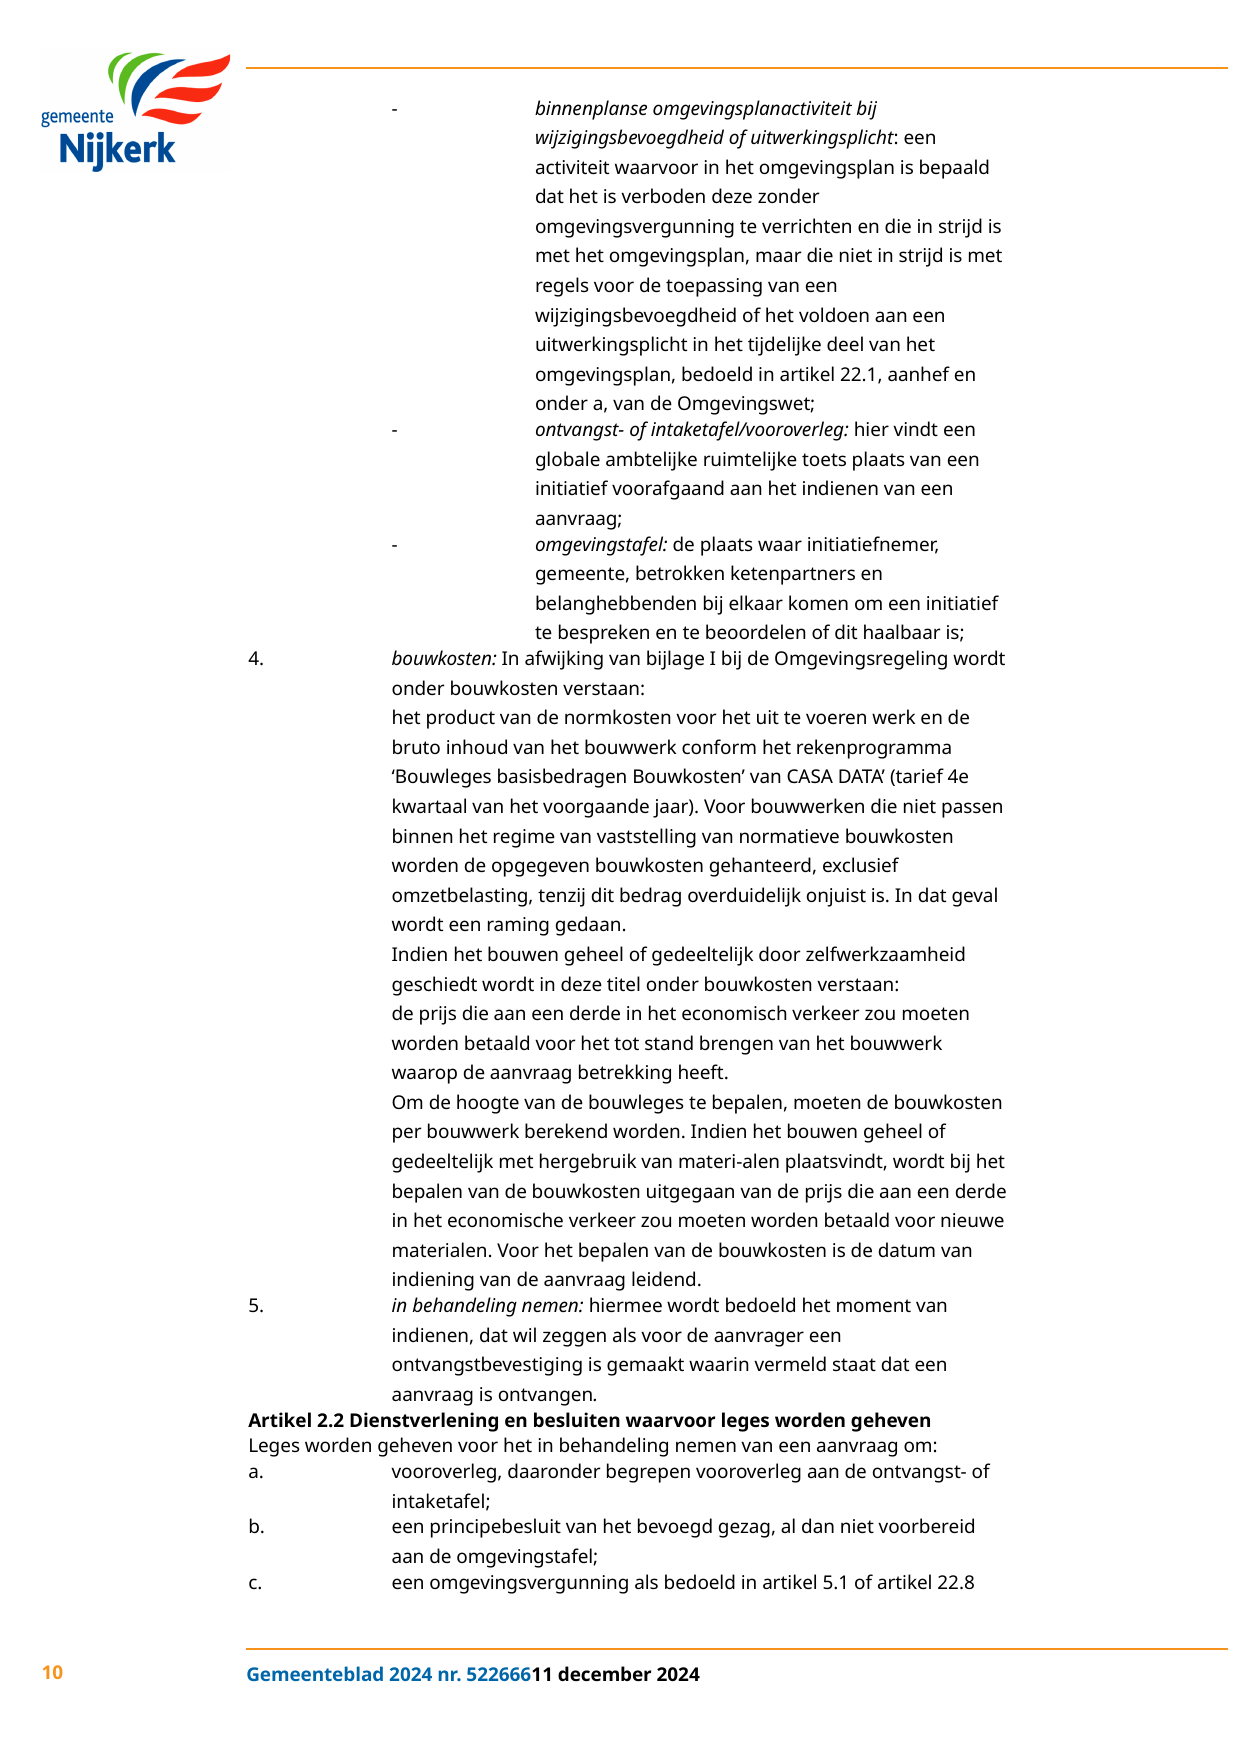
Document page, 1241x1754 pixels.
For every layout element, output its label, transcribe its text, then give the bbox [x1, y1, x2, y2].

table_cell in behandeling nemen: hiermee wordt bedoeld het moment van indienen, dat wil zeggen als voor de aanvrager een ontvangstbevestiging is gemaakt waarin vermeld staat dat een aanvraag is ontvangen. [391, 1292, 1008, 1407]
table_cell [1008, 416, 1152, 531]
table_cell binnenplanse omgevingsplanactiviteit bij wijzigingsbevoegdheid of uitwerkingsplicht: een activiteit waarvoor in het omgevingsplan is bepaald dat het is verboden deze zonder omgevingsvergunning te verrichten en die in strijd is met het omgevingsplan, maar die niet in strijd is met regels voor de toepassing van een wijzigingsbevoegdheid of het voldoen aan een uitwerkingsplicht in het tijdelijke deel van het omgevingsplan, bedoeld in artikel 22.1, aanhef en onder a, van de Omgevingswet; [535, 95, 1008, 416]
table_cell [1008, 1292, 1152, 1407]
table_cell - [391, 416, 535, 531]
table_cell [1008, 531, 1152, 645]
table_cell [1008, 1569, 1152, 1594]
table_cell omgevingstafel: de plaats waar initiatiefnemer, gemeente, betrokken ketenpartners en belanghebbenden bij elkaar komen om een initiatief te bespreken en te beoordelen of dit haalbaar is; [535, 531, 1008, 645]
table_cell Artikel 2.2 Dienstverlening en besluiten waarvoor leges worden geheven [248, 1407, 1008, 1432]
table_cell bouwkosten: In afwijking van bijlage I bij de Omgevingsregeling wordt onder bouwkosten verstaan: het product van de normkosten voor het uit te voeren werk en de bruto inhoud van het bouwwerk conform het rekenprogramma ‘Bouwleges basisbedragen Bouwkosten’ van CASA DATA’ (tarief 4e kwartaal van het voorgaande jaar). Voor bouwwerken die niet passen binnen het regime van vaststelling van normatieve bouwkosten worden de opgegeven bouwkosten gehanteerd, exclusief omzetbelasting, tenzij dit bedrag overduidelijk onjuist is. In dat geval wordt een raming gedaan. Indien het bouwen geheel of gedeeltelijk door zelfwerkzaamheid geschiedt wordt in deze titel onder bouwkosten verstaan: de prijs die aan een derde in het economisch verkeer zou moeten worden betaald voor het tot stand brengen van het bouwwerk waarop de aanvraag betrekking heeft. Om de hoogte van de bouwleges te bepalen, moeten de bouwkosten per bouwwerk berekend worden. Indien het bouwen geheel of gedeeltelijk met hergebruik van materi-alen plaatsvindt, wordt bij het bepalen van de bouwkosten uitgegaan van de prijs die aan een derde in het economische verkeer zou moeten worden betaald voor nieuwe materialen. Voor het bepalen van de bouwkosten is de datum van indiening van de aanvraag leidend. [391, 645, 1008, 1292]
table_cell een omgevingsvergunning als bedoeld in artikel 5.1 of artikel 22.8 [391, 1569, 1008, 1594]
table_cell [1008, 1514, 1152, 1569]
table_cell Leges worden geheven voor het in behandeling nemen van een aanvraag om: [248, 1433, 1008, 1458]
table_cell een principebesluit van het bevoegd gezag, al dan niet voorbereid aan de omgevingstafel; [391, 1514, 1008, 1569]
table_cell c. [248, 1569, 391, 1594]
table_cell [1008, 1433, 1152, 1458]
table_cell [1008, 95, 1152, 416]
table_cell - [391, 531, 535, 645]
table_cell 5. [248, 1292, 391, 1407]
table_cell [1008, 645, 1152, 1292]
table_cell [248, 416, 391, 531]
table_cell vooroverleg, daaronder begrepen vooroverleg aan de ontvangst- of intaketafel; [391, 1458, 1008, 1513]
table_cell [1008, 1407, 1152, 1432]
table_cell 4. [248, 645, 391, 1292]
table_cell b. [248, 1514, 391, 1569]
table_cell [1008, 1458, 1152, 1513]
table_cell - [391, 95, 535, 416]
table_cell [248, 531, 391, 645]
table_cell [248, 95, 391, 416]
picture [41, 47, 231, 172]
table_cell a. [248, 1458, 391, 1513]
table_cell ontvangst- of intaketafel/vooroverleg: hier vindt een globale ambtelijke ruimtelijke toets plaats van een initiatief voorafgaand aan het indienen van een aanvraag; [535, 416, 1008, 531]
